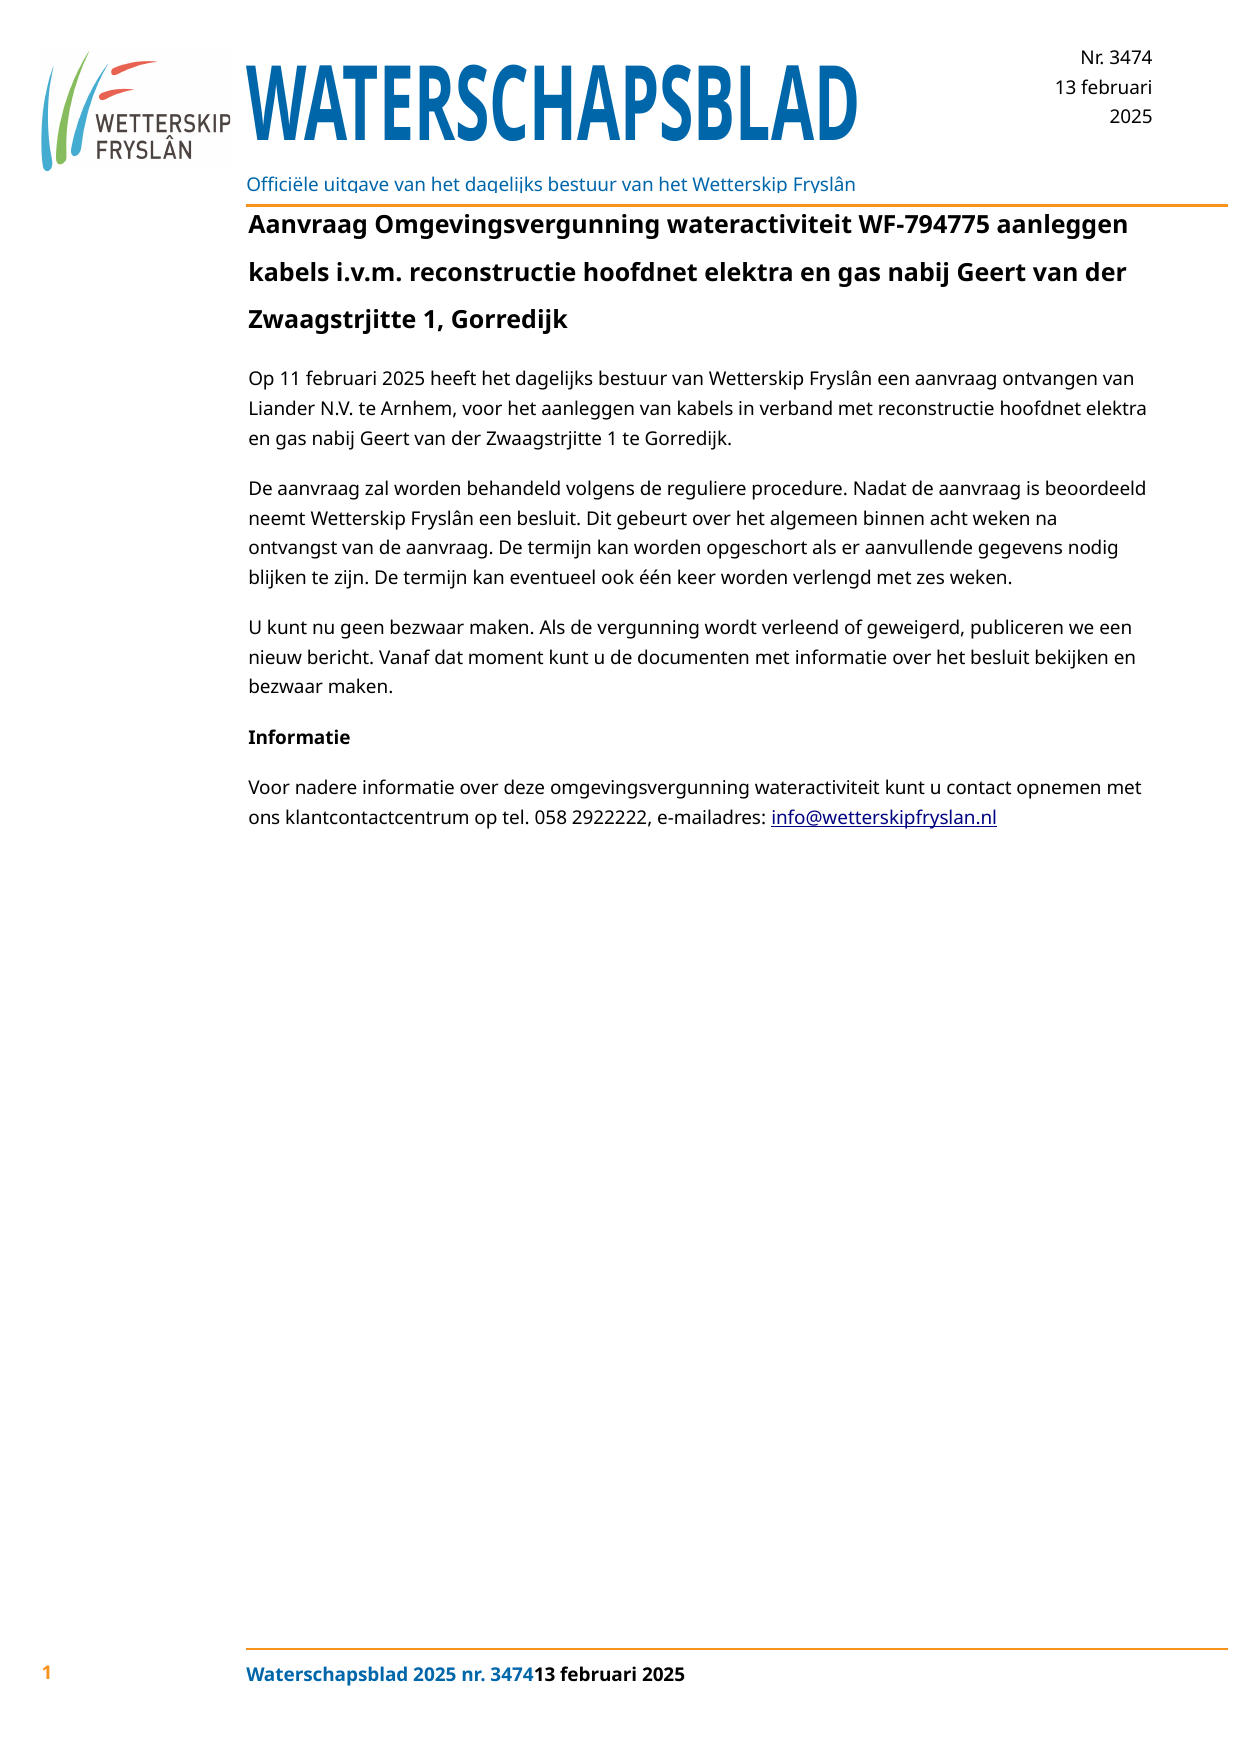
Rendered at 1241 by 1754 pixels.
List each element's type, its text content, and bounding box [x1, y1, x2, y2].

text De aanvraag zal worden behandeld volgens de reguliere procedure. Nadat de aanvraag is beoordeeld neemt Wetterskip Fryslân een besluit. Dit gebeurt over het algemeen binnen acht weken na ontvangst van de aanvraag. De termijn kan worden opgeschort als er aanvullende gegevens nodig blijken te zijn. De termijn kan eventueel ook één keer worden verlengd met zes weken. [248, 475, 1152, 589]
text Informatie [248, 724, 1152, 749]
text Op 11 februari 2025 heeft het dagelijks bestuur van Wetterskip Fryslân een aanvraag ontvangen van Liander N.V. te Arnhem, voor het aanleggen van kabels in verband met reconstructie hoofdnet elektra en gas nabij Geert van der Zwaagstrjitte 1 te Gorredijk. [248, 366, 1152, 450]
text Voor nadere informatie over deze omgevingsvergunning wateractiviteit kunt u contact opnemen met ons klantcontactcentrum op tel. 058 2922222, e-mailadres: info@wetterskipfryslan.nl [248, 774, 1152, 829]
text U kunt nu geen bezwaar maken. Als de vergunning wordt verleend of geweigerd, publiceren we een nieuw bericht. Vanaf dat moment kunt u de documenten met informatie over het besluit bekijken en bezwaar maken. [248, 614, 1152, 699]
picture [41, 47, 231, 172]
text Aanvraag Omgevingsvergunning wateractiviteit WF-794775 aanleggen kabels i.v.m. reconstructie hoofdnet elektra en gas nabij Geert van der Zwaagstrjitte 1, Gorredijk [248, 207, 1152, 336]
